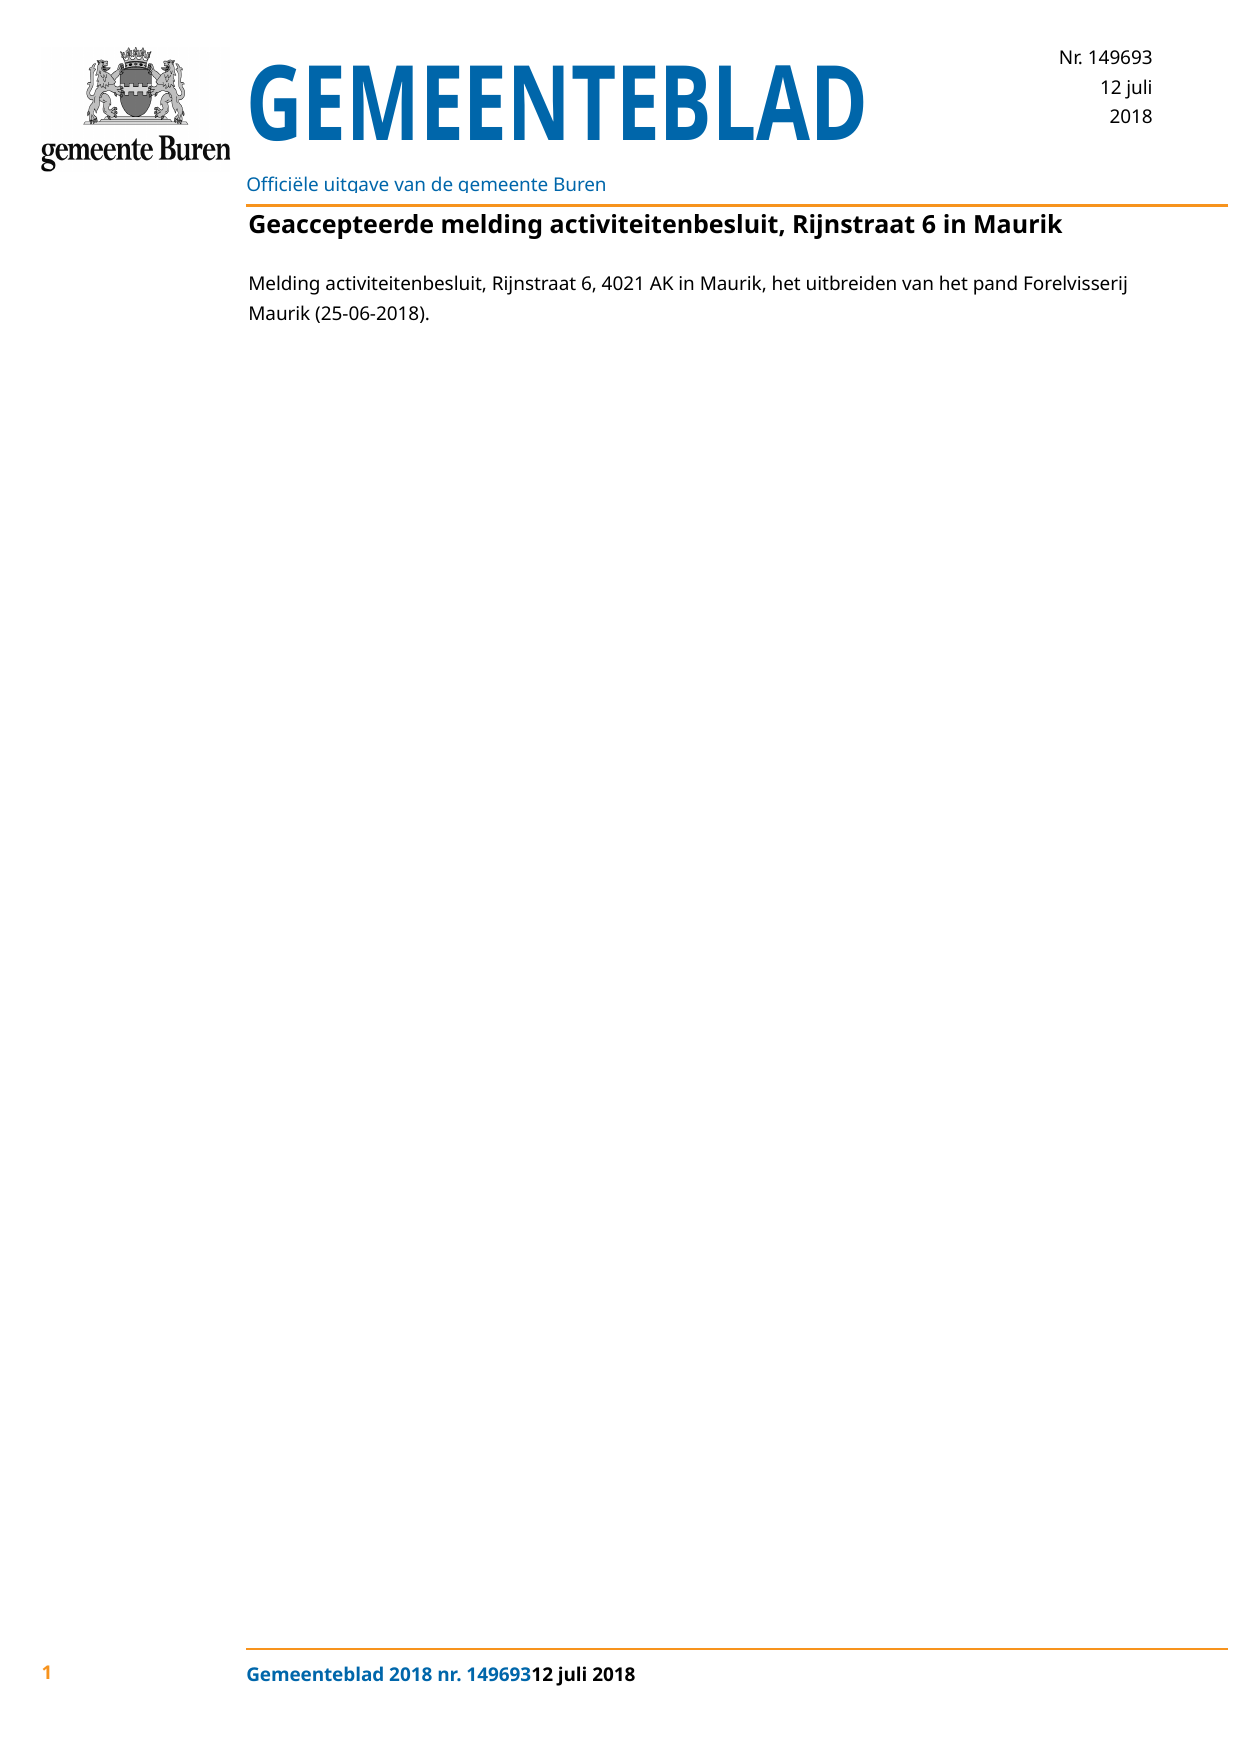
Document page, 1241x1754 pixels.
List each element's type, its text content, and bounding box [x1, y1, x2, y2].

text Melding activiteitenbesluit, Rijnstraat 6, 4021 AK in Maurik, het uitbreiden van het pand Forelvisserij Maurik (25-06-2018). [248, 270, 1152, 326]
picture [41, 47, 231, 172]
text Geaccepteerde melding activiteitenbesluit, Rijnstraat 6 in Maurik [248, 207, 1152, 241]
